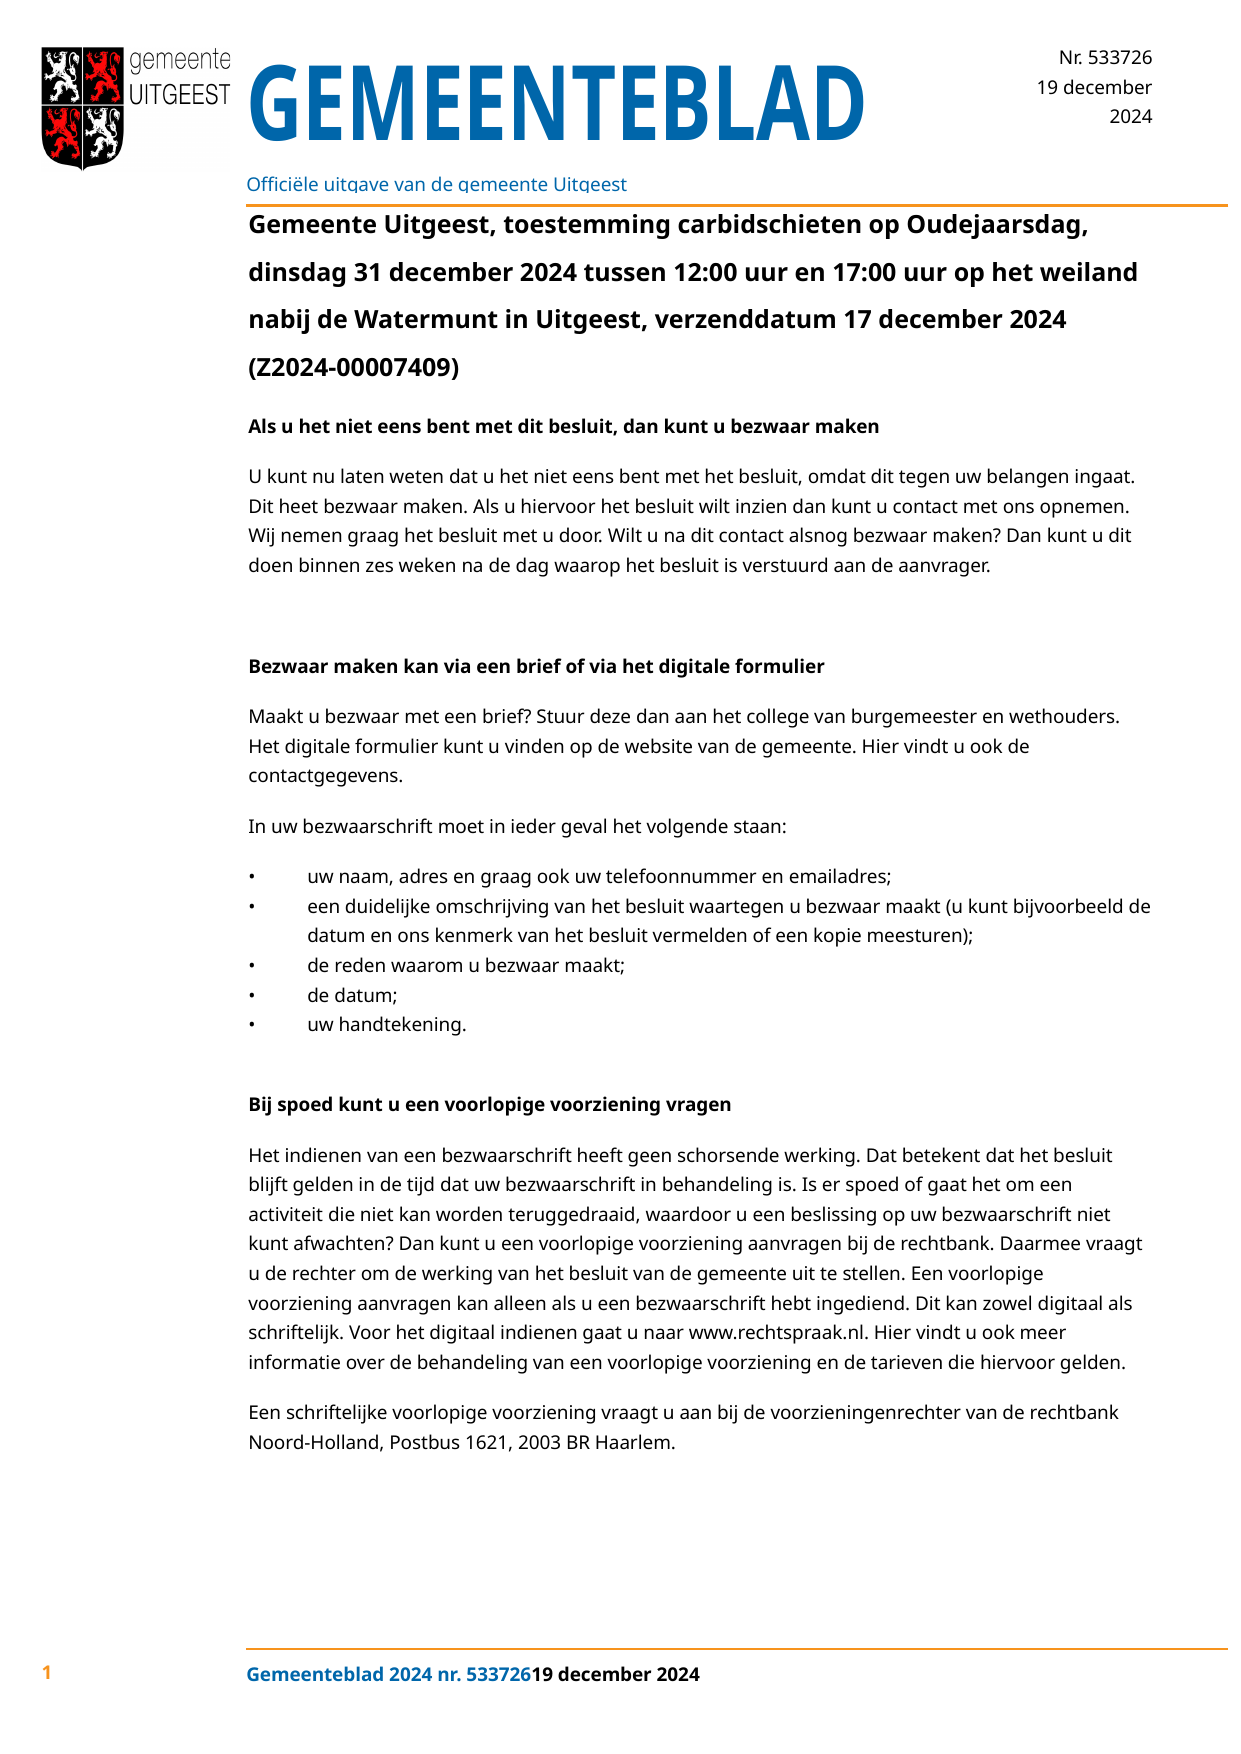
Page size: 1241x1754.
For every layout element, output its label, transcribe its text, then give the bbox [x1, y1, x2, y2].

text Bezwaar maken kan via een brief of via het digitale formulier [248, 653, 1152, 679]
list een duidelijke omschrijving van het besluit waartegen u bezwaar maakt (u kunt bijvoorbeeld de datum en ons kenmerk van het besluit vermelden of een kopie meesturen); [248, 893, 1152, 948]
text Bij spoed kunt u een voorlopige voorziening vragen [248, 1091, 1152, 1117]
list de datum; [248, 982, 1152, 1008]
list de reden waarom u bezwaar maakt; [248, 952, 1152, 978]
text Het indienen van een bezwaarschrift heeft geen schorsende werking. Dat betekent dat het besluit blijft gelden in de tijd dat uw bezwaarschrift in behandeling is. Is er spoed of gaat het om een activiteit die niet kan worden teruggedraaid, waardoor u een beslissing op uw bezwaarschrift niet kunt afwachten? Dan kunt u een voorlopige voorziening aanvragen bij de rechtbank. Daarmee vraagt u de rechter om de werking van het besluit van de gemeente uit te stellen. Een voorlopige voorziening aanvragen kan alleen als u een bezwaarschrift hebt ingediend. Dit kan zowel digitaal als schriftelijk. Voor het digitaal indienen gaat u naar www.rechtspraak.nl. Hier vindt u ook meer informatie over de behandeling van een voorlopige voorziening en de tarieven die hiervoor gelden. [248, 1142, 1152, 1375]
text Gemeente Uitgeest, toestemming carbidschieten op Oudejaarsdag, dinsdag 31 december 2024 tussen 12:00 uur en 17:00 uur op het weiland nabij de Watermunt in Uitgeest, verzenddatum 17 december 2024 (Z2024-00007409) [248, 207, 1152, 384]
text U kunt nu laten weten dat u het niet eens bent met het besluit, omdat dit tegen uw belangen ingaat. Dit heet bezwaar maken. Als u hiervoor het besluit wilt inzien dan kunt u contact met ons opnemen. Wij nemen graag het besluit met u door. Wilt u na dit contact alsnog bezwaar maken? Dan kunt u dit doen binnen zes weken na de dag waarop het besluit is verstuurd aan de aanvrager. [248, 463, 1152, 578]
text In uw bezwaarschrift moet in ieder geval het volgende staan: [248, 813, 1152, 839]
text Maakt u bezwaar met een brief? Stuur deze dan aan het college van burgemeester en wethouders. Het digitale formulier kunt u vinden op de website van de gemeente. Hier vindt u ook de contactgegevens. [248, 703, 1152, 788]
picture [41, 47, 231, 172]
text Een schriftelijke voorlopige voorziening vraagt u aan bij de voorzieningenrechter van de rechtbank Noord-Holland, Postbus 1621, 2003 BR Haarlem. [248, 1399, 1152, 1455]
list uw handtekening. [248, 1011, 1152, 1037]
text Als u het niet eens bent met dit besluit, dan kunt u bezwaar maken [248, 413, 1152, 439]
list uw naam, adres en graag ook uw telefoonnummer en emailadres; [248, 863, 1152, 889]
